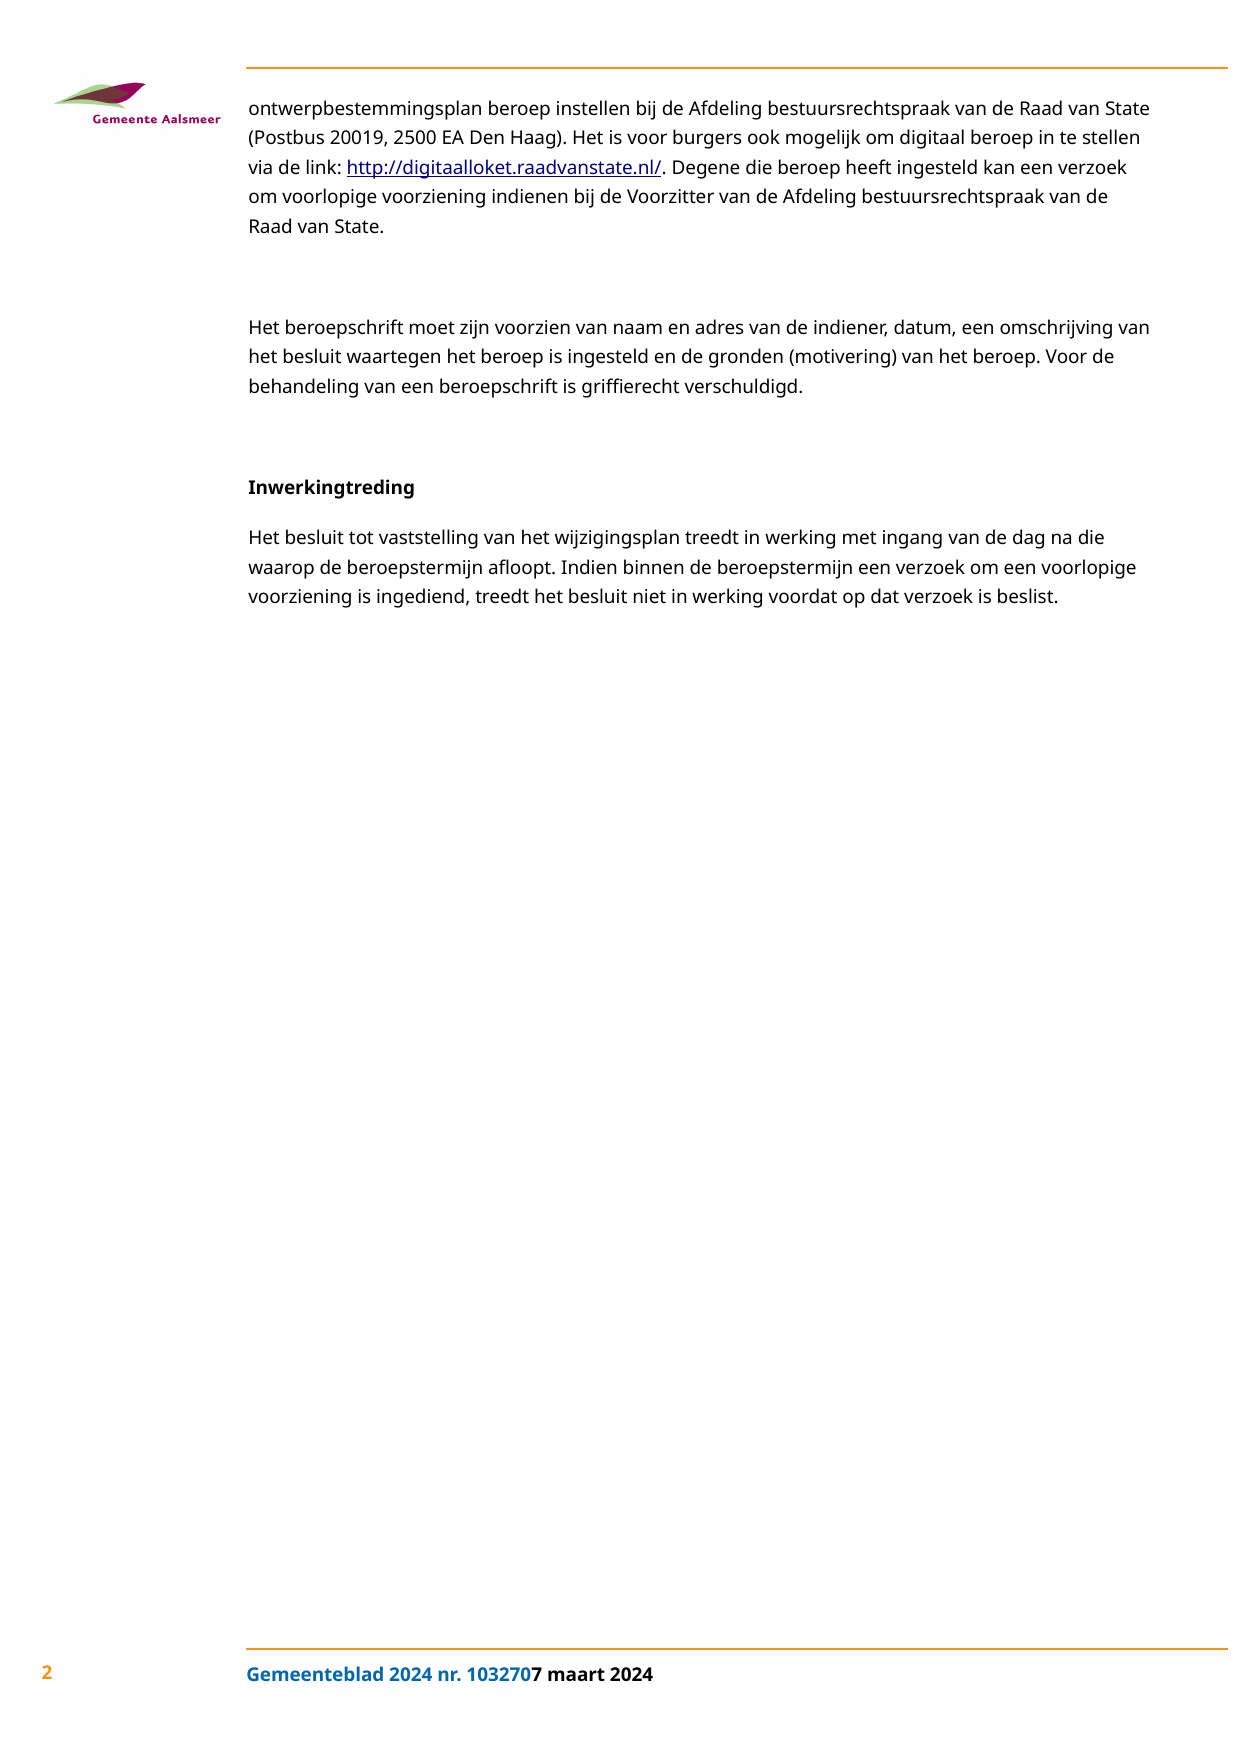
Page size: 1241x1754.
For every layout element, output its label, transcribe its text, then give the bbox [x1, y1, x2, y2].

text ontwerpbestemmingsplan beroep instellen bij de Afdeling bestuursrechtspraak van de Raad van State (Postbus 20019, 2500 EA Den Haag). Het is voor burgers ook mogelijk om digitaal beroep in te stellen via de link: http://digitaalloket.raadvanstate.nl/. Degene die beroep heeft ingesteld kan een verzoek om voorlopige voorziening indienen bij de Voorzitter van de Afdeling bestuursrechtspraak van de Raad van State. [248, 95, 1152, 239]
text Het beroepschrift moet zijn voorzien van naam en adres van de indiener, datum, een omschrijving van het besluit waartegen het beroep is ingesteld en de gronden (motivering) van het beroep. Voor de behandeling van een beroepschrift is griffierecht verschuldigd. [248, 314, 1152, 399]
picture [41, 47, 231, 172]
text Het besluit tot vaststelling van het wijzigingsplan treedt in werking met ingang van de dag na die waarop de beroepstermijn afloopt. Indien binnen de beroepstermijn een verzoek om een voorlopige voorziening is ingediend, treedt het besluit niet in werking voordat op dat verzoek is beslist. [248, 524, 1152, 609]
text Inwerkingtreding [248, 474, 1152, 500]
